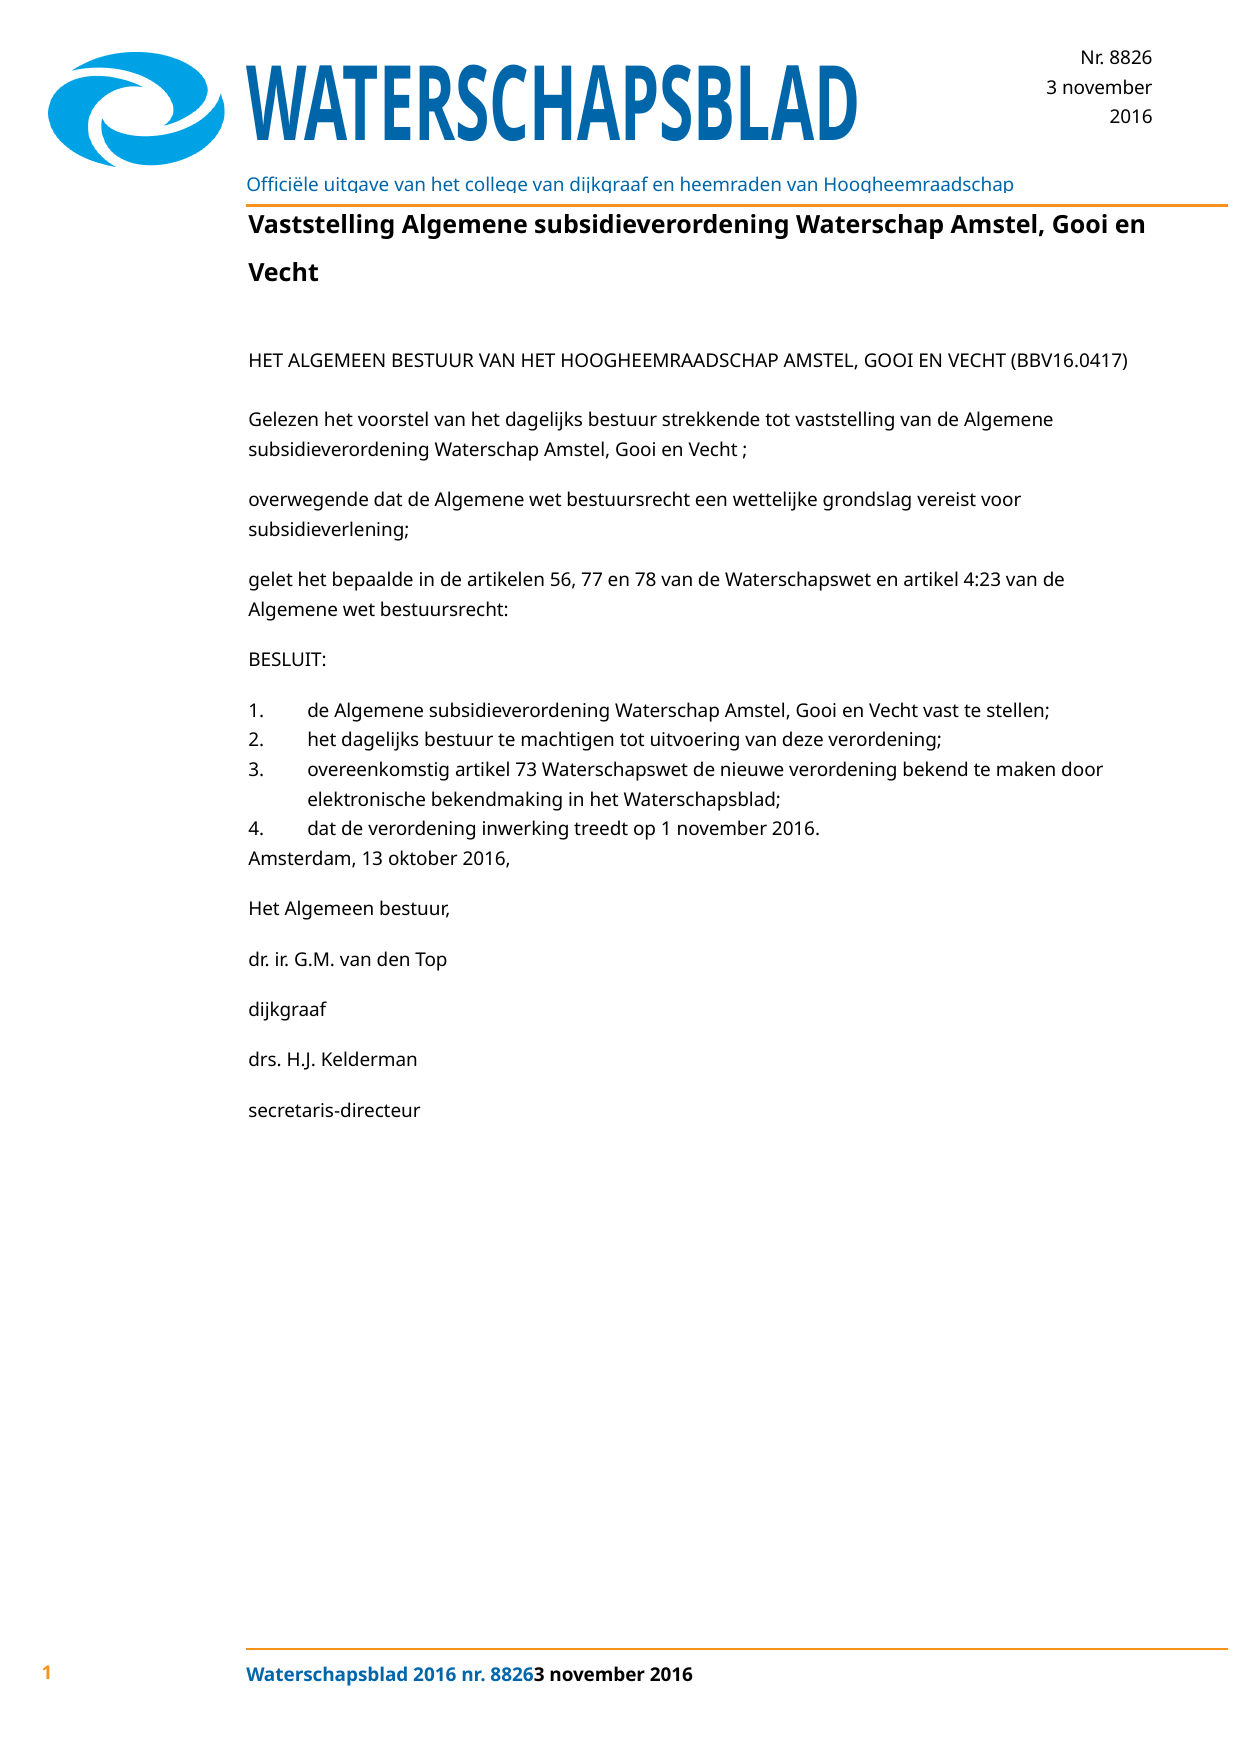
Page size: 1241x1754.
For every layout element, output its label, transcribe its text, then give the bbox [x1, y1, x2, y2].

list overeenkomstig artikel 73 Waterschapswet de nieuwe verordening bekend te maken door elektronische bekendmaking in het Waterschapsblad; [248, 756, 1152, 812]
text Vaststelling Algemene subsidieverordening Waterschap Amstel, Gooi en Vecht [248, 207, 1152, 288]
text drs. H.J. Kelderman [248, 1047, 1152, 1072]
text Het Algemeen bestuur, [248, 895, 1152, 921]
text HET ALGEMEEN BESTUUR VAN HET HOOGHEEMRAADSCHAP AMSTEL, GOOI EN VECHT (BBV16.0417) [248, 347, 1152, 373]
text overwegende dat de Algemene wet bestuursrecht een wettelijke grondslag vereist voor subsidieverlening; [248, 487, 1152, 542]
text Gelezen het voorstel van het dagelijks bestuur strekkende tot vaststelling van de Algemene subsidieverordening Waterschap Amstel, Gooi en Vecht ; [248, 407, 1152, 462]
text dijkgraaf [248, 996, 1152, 1022]
list de Algemene subsidieverordening Waterschap Amstel, Gooi en Vecht vast te stellen; [248, 697, 1152, 723]
text Amsterdam, 13 oktober 2016, [248, 845, 1152, 871]
list het dagelijks bestuur te machtigen tot uitvoering van deze verordening; [248, 727, 1152, 752]
text gelet het bepaalde in de artikelen 56, 77 en 78 van de Waterschapswet en artikel 4:23 van de Algemene wet bestuursrecht: [248, 567, 1152, 622]
text secretaris-directeur [248, 1097, 1152, 1123]
list dat de verordening inwerking treedt op 1 november 2016. [248, 815, 1152, 841]
text dr. ir. G.M. van den Top [248, 946, 1152, 972]
picture [41, 47, 231, 172]
text BESLUIT: [248, 647, 1152, 672]
